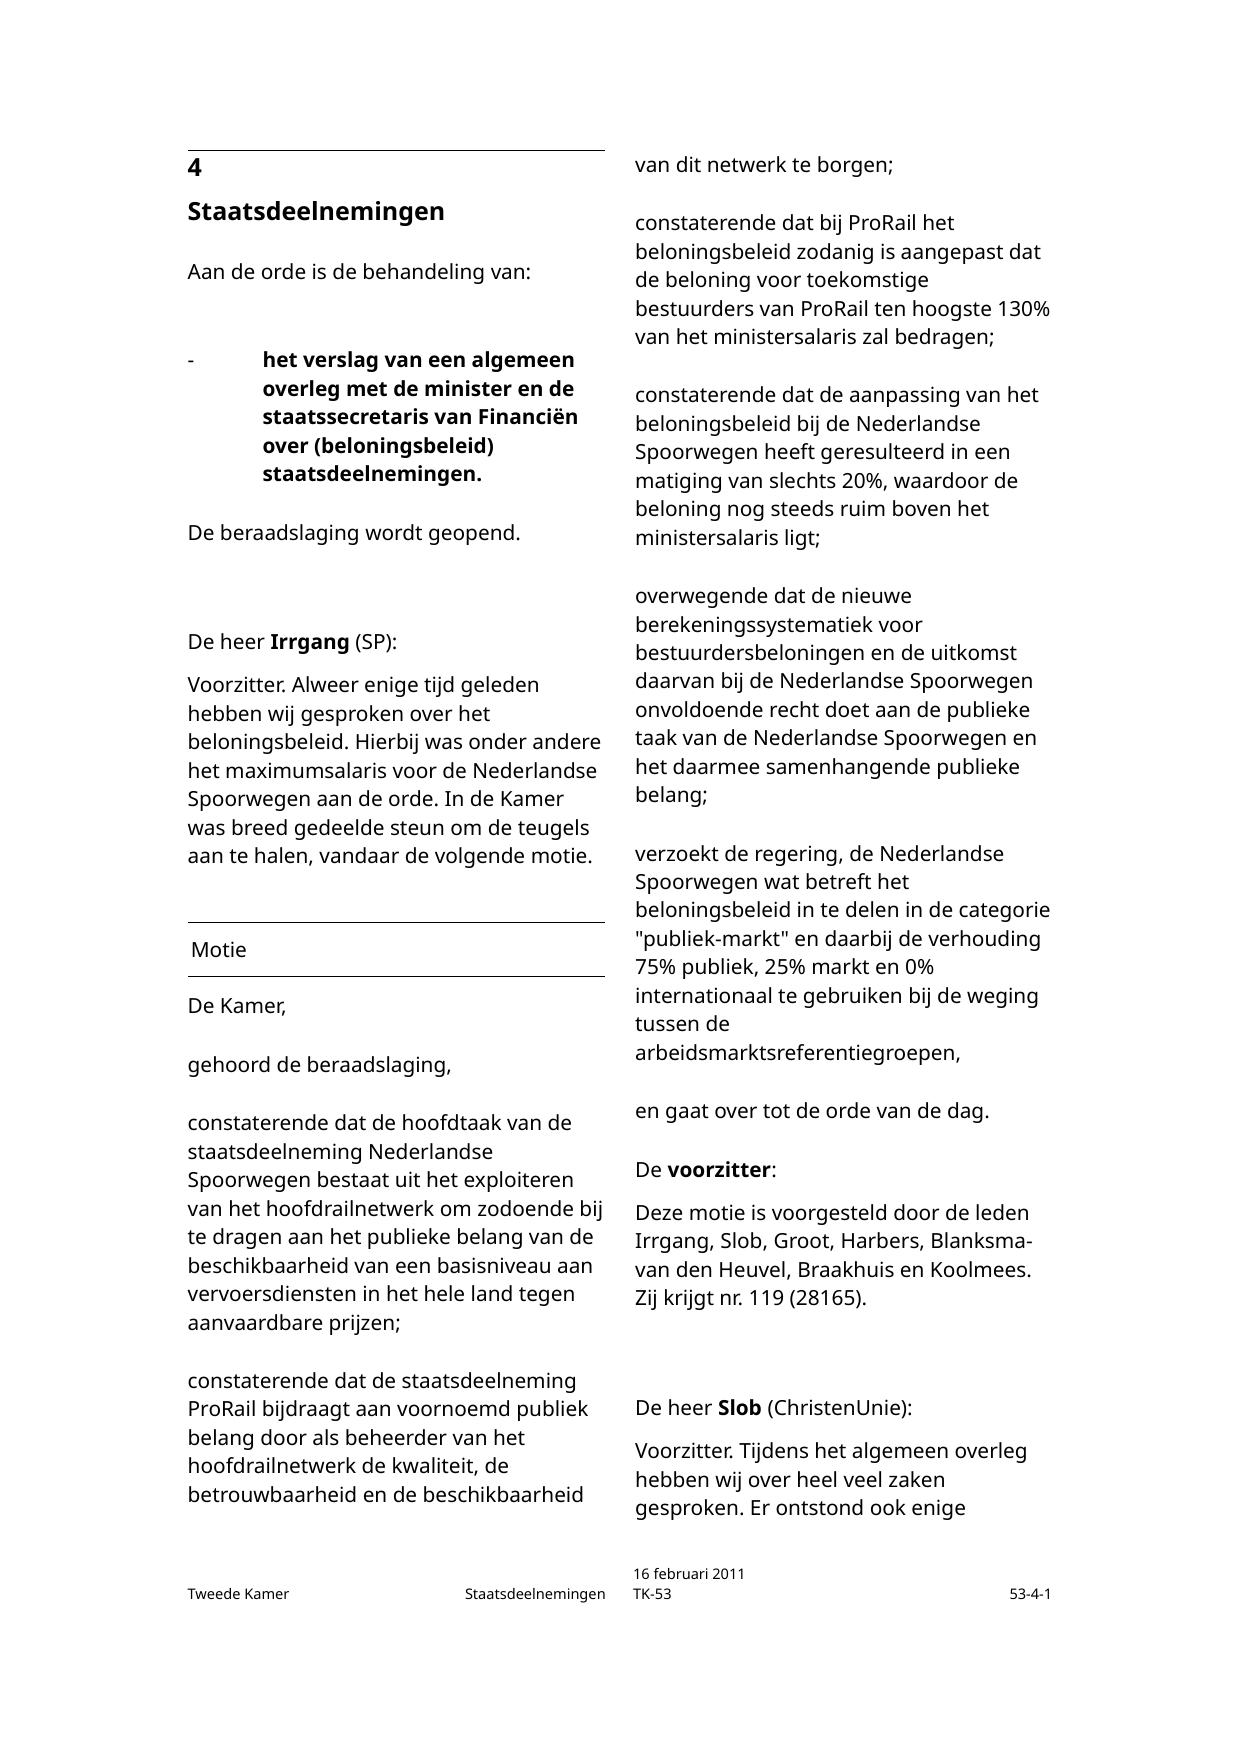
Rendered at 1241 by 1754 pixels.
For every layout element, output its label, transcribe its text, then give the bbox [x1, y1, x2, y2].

text De heer Slob (ChristenUnie): [635, 1393, 1053, 1421]
text constaterende dat de staatsdeelneming ProRail bijdraagt aan voornoemd publiek belang door als beheerder van het hoofdrailnetwerk de kwaliteit, de betrouwbaarheid en de beschikbaarheid [187, 1366, 605, 1508]
text overwegende dat de nieuwe berekeningssystematiek voor bestuurdersbeloningen en de uitkomst daarvan bij de Nederlandse Spoorwegen onvoldoende recht doet aan de publieke taak van de Nederlandse Spoorwegen en het daarmee samenhangende publieke belang; [635, 581, 1053, 809]
text van dit netwerk te borgen; [635, 150, 1053, 178]
text 4 [187, 151, 605, 184]
text constaterende dat de aanpassing van het beloningsbeleid bij de Nederlandse Spoorwegen heeft geresulteerd in een matiging van slechts 20%, waardoor de beloning nog steeds ruim boven het ministersalaris ligt; [635, 381, 1053, 551]
text constaterende dat bij ProRail het beloningsbeleid zodanig is aangepast dat de beloning voor toekomstige bestuurders van ProRail ten hoogste 130% van het ministersalaris zal bedragen; [635, 208, 1053, 351]
text Voorzitter. Alweer enige tijd geleden hebben wij gesproken over het beloningsbeleid. Hierbij was onder andere het maximumsalaris voor de Nederlandse Spoorwegen aan de orde. In de Kamer was breed gedeelde steun om de teugels aan te halen, vandaar de volgende motie. [187, 671, 605, 870]
text De heer Irrgang (SP): [187, 627, 605, 656]
subtitle Motie [187, 923, 605, 977]
text gehoord de beraadslaging, [187, 1050, 605, 1078]
text De voorzitter: [635, 1155, 1053, 1183]
text  [187, 576, 605, 605]
text constaterende dat de hoofdtaak van de staatsdeelneming Nederlandse Spoorwegen bestaat uit het exploiteren van het hoofdrailnetwerk om zodoende bij te dragen aan het publieke belang van de beschikbaarheid van een basisniveau aan vervoersdiensten in het hele land tegen aanvaardbare prijzen; [187, 1108, 605, 1336]
text verzoekt de regering, de Nederlandse Spoorwegen wat betreft het beloningsbeleid in te delen in de categorie "publiek-markt" en daarbij de verhouding 75% publiek, 25% markt en 0% internationaal te gebruiken bij de weging tussen de arbeidsmarktsreferentiegroepen, [635, 839, 1053, 1066]
text Zij krijgt nr. 119 (28165). [635, 1283, 1053, 1312]
text  [635, 1342, 1053, 1370]
text De Kamer, [187, 992, 605, 1020]
list het verslag van een algemeen overleg met de minister en de staatssecretaris van Financiën over (beloningsbeleid) staatsdeelnemingen. [187, 346, 605, 488]
text en gaat over tot de orde van de dag. [635, 1096, 1053, 1125]
text Staatsdeelnemingen [187, 193, 605, 227]
text Voorzitter. Tijdens het algemeen overleg hebben wij over heel veel zaken gesproken. Er ontstond ook enige [635, 1436, 1053, 1522]
text Deze motie is voorgesteld door de leden Irrgang, Slob, Groot, Harbers, Blanksma-van den Heuvel, Braakhuis en Koolmees. [635, 1198, 1053, 1283]
text Aan de orde is de behandeling van: [187, 257, 605, 286]
text De beraadslaging wordt geopend. [187, 518, 605, 546]
